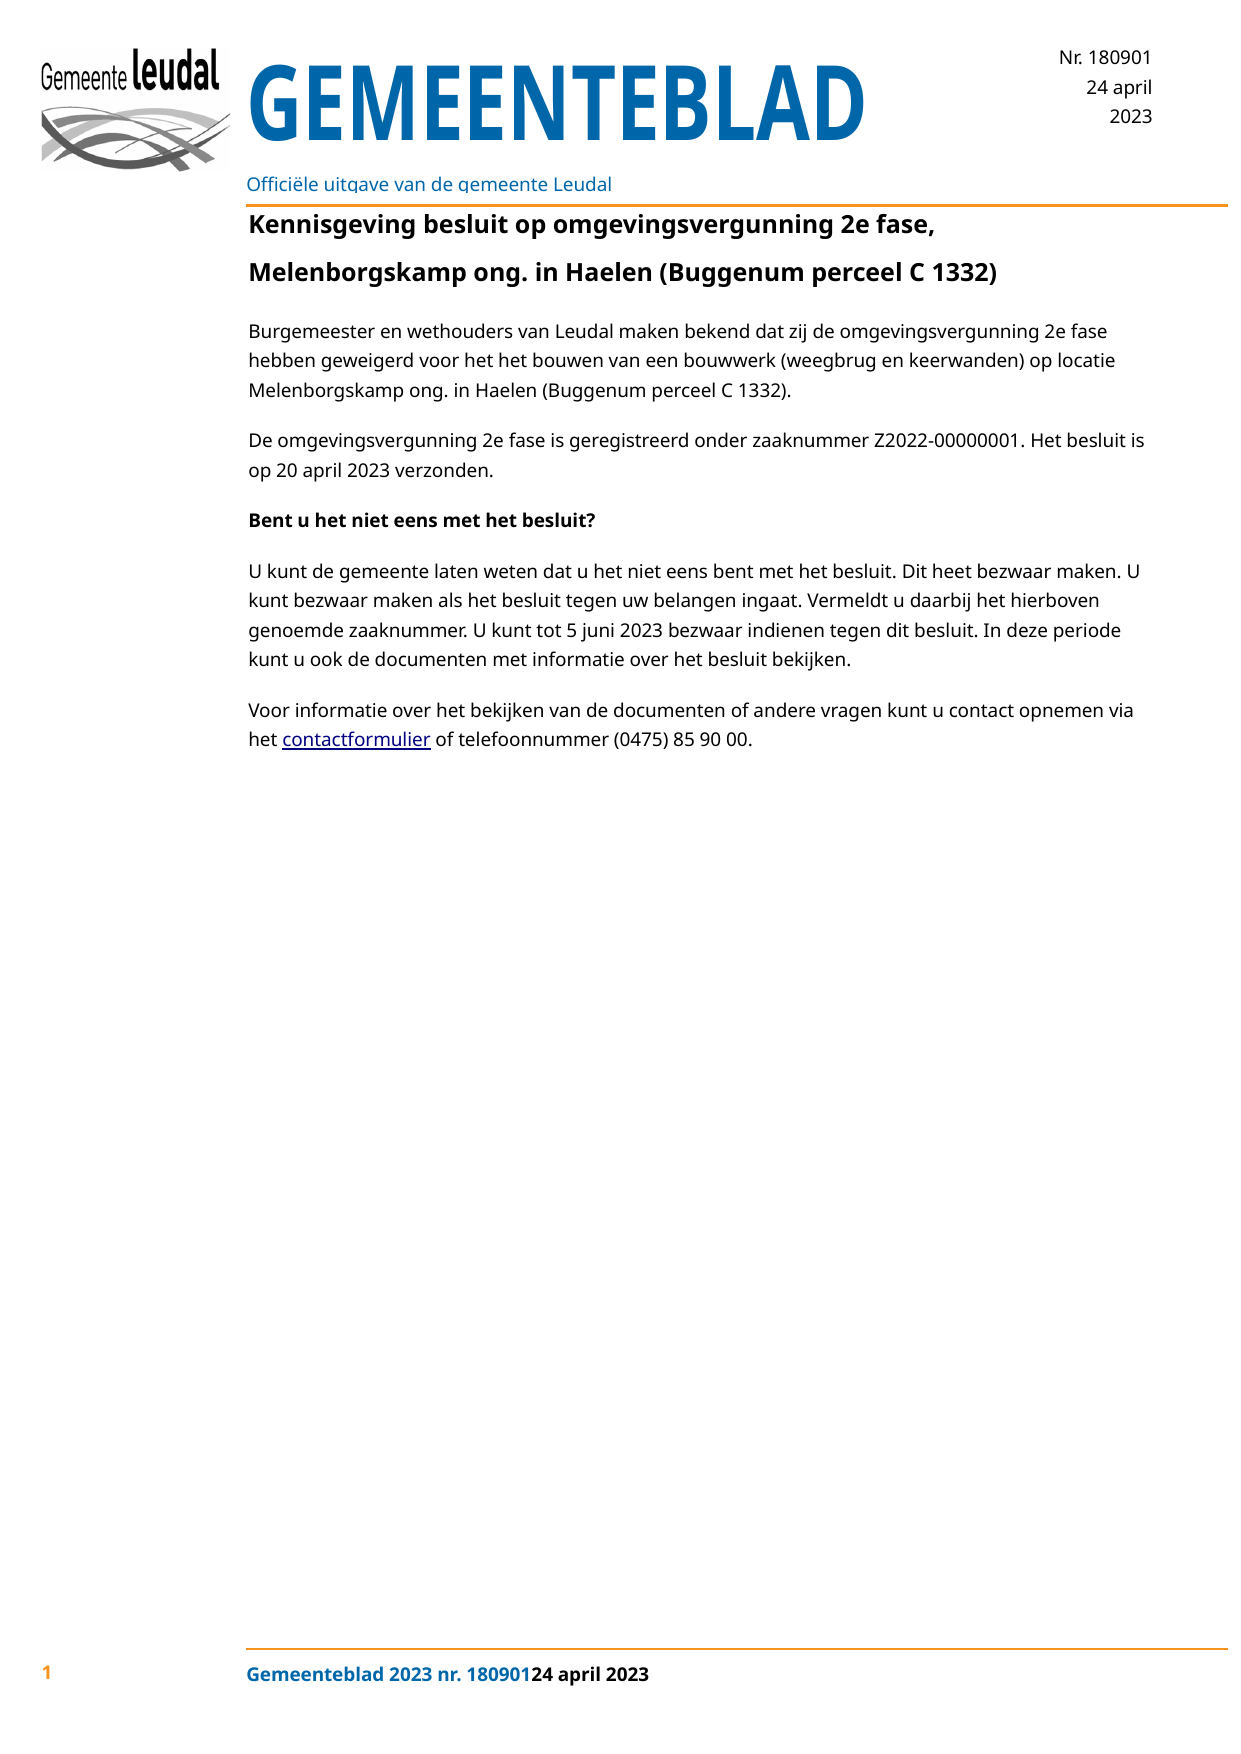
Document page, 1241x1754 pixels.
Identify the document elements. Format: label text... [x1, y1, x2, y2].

text Kennisgeving besluit op omgevingsvergunning 2e fase, Melenborgskamp ong. in Haelen (Buggenum perceel C 1332) [248, 207, 1152, 288]
text De omgevingsvergunning 2e fase is geregistreerd onder zaaknummer Z2022-00000001. Het besluit is op 20 april 2023 verzonden. [248, 427, 1152, 483]
text Bent u het niet eens met het besluit? [248, 507, 1152, 533]
text U kunt de gemeente laten weten dat u het niet eens bent met het besluit. Dit heet bezwaar maken. U kunt bezwaar maken als het besluit tegen uw belangen ingaat. Vermeldt u daarbij het hierboven genoemde zaaknummer. U kunt tot 5 juni 2023 bezwaar indienen tegen dit besluit. In deze periode kunt u ook de documenten met informatie over het besluit bekijken. [248, 558, 1152, 672]
text Burgemeester en wethouders van Leudal maken bekend dat zij de omgevingsvergunning 2e fase hebben geweigerd voor het het bouwen van een bouwwerk (weegbrug en keerwanden) op locatie Melenborgskamp ong. in Haelen (Buggenum perceel C 1332). [248, 318, 1152, 403]
text Voor informatie over het bekijken van de documenten of andere vragen kunt u contact opnemen via het contactformulier of telefoonnummer (0475) 85 90 00. [248, 697, 1152, 752]
picture [41, 47, 231, 172]
